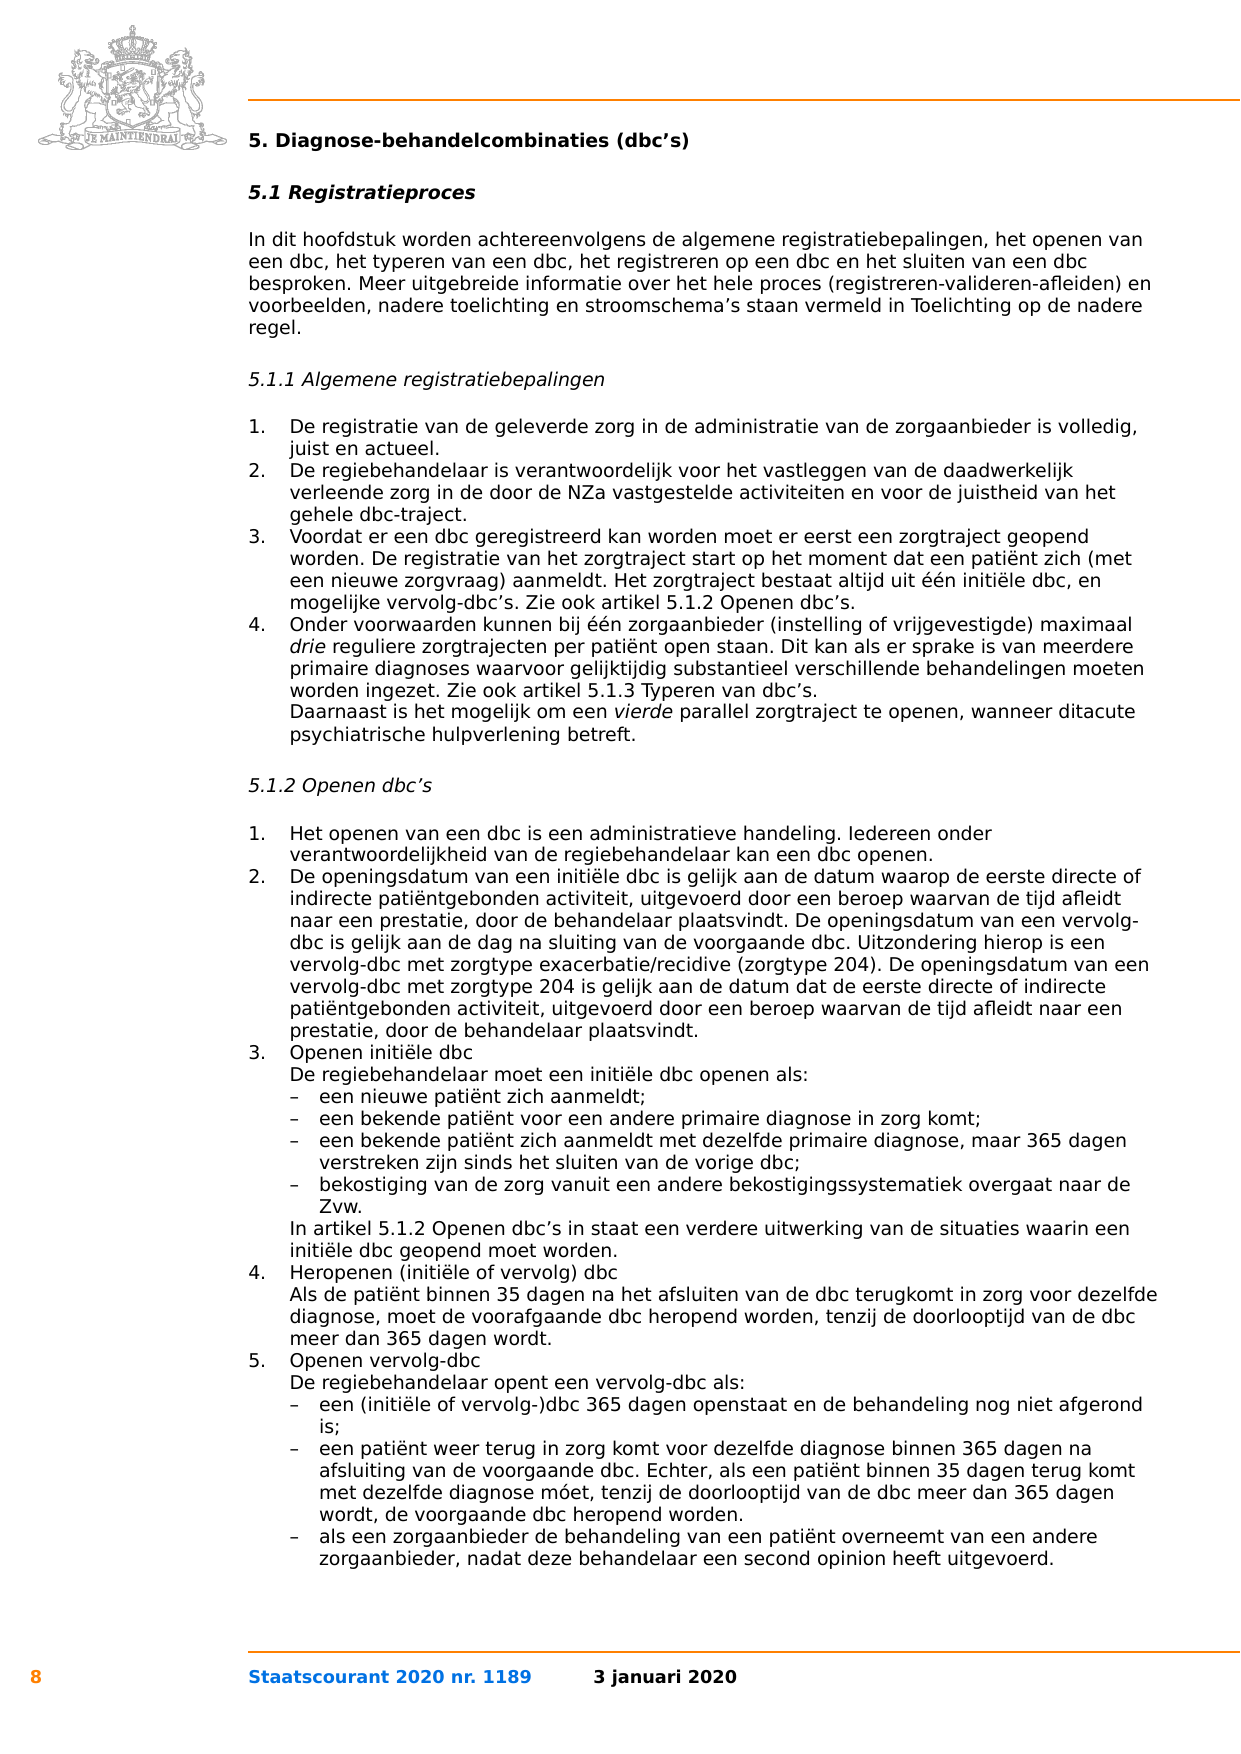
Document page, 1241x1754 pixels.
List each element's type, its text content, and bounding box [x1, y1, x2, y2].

subtitle 5.1 Registratieproces [248, 182, 1163, 204]
subtitle 5.1.2 Openen dbc’s [248, 775, 1163, 797]
text – een patiënt weer terug in zorg komt voor dezelfde diagnose binnen 365 dagen na afsluiting van de voorgaande dbc. Echter, als een patiënt binnen 35 dagen terug komt met dezelfde diagnose móet, tenzij de doorlooptijd van de dbc meer dan 365 dagen wordt, de voorgaande dbc heropend worden. [289, 1438, 1163, 1526]
text Daarnaast is het mogelijk om een vierde parallel zorgtraject te openen, wanneer ditacute psychiatrische hulpverlening betreft. [289, 701, 1163, 745]
text – een bekende patiënt voor een andere primaire diagnose in zorg komt; [289, 1108, 1163, 1130]
text – een bekende patiënt zich aanmeldt met dezelfde primaire diagnose, maar 365 dagen verstreken zijn sinds het sluiten van de vorige dbc; [289, 1130, 1163, 1174]
text Als de patiënt binnen 35 dagen na het afsluiten van de dbc terugkomt in zorg voor dezelfde diagnose, moet de voorafgaande dbc heropend worden, tenzij de doorlooptijd van de dbc meer dan 365 dagen wordt. [289, 1284, 1163, 1350]
text 5. Openen vervolg-dbc [248, 1350, 1163, 1372]
text – een (initiële of vervolg-)dbc 365 dagen openstaat en de behandeling nog niet afgerond is; [289, 1394, 1163, 1438]
text 2. De openingsdatum van een initiële dbc is gelijk aan de datum waarop de eerste directe of indirecte patiëntgebonden activiteit, uitgevoerd door een beroep waarvan de tijd afleidt naar een prestatie, door de behandelaar plaatsvindt. De openingsdatum van een vervolg-dbc is gelijk aan de dag na sluiting van de voorgaande dbc. Uitzondering hierop is een vervolg-dbc met zorgtype exacerbatie/recidive (zorgtype 204). De openingsdatum van een vervolg-dbc met zorgtype 204 is gelijk aan de datum dat de eerste directe of indirecte patiëntgebonden activiteit, uitgevoerd door een beroep waarvan de tijd afleidt naar een prestatie, door de behandelaar plaatsvindt. [248, 866, 1163, 1042]
text De regiebehandelaar moet een initiële dbc openen als: [289, 1064, 1163, 1086]
text 4. Heropenen (initiële of vervolg) dbc [248, 1262, 1163, 1284]
picture [38, 25, 227, 150]
text – bekostiging van de zorg vanuit een andere bekostigingssystematiek overgaat naar de Zvw. [289, 1174, 1163, 1218]
text In artikel 5.1.2 Openen dbc’s in staat een verdere uitwerking van de situaties waarin een initiële dbc geopend moet worden. [289, 1218, 1163, 1262]
text – als een zorgaanbieder de behandeling van een patiënt overneemt van een andere zorgaanbieder, nadat deze behandelaar een second opinion heeft uitgevoerd. [289, 1526, 1163, 1570]
text 1. Het openen van een dbc is een administratieve handeling. Iedereen onder verantwoordelijkheid van de regiebehandelaar kan een dbc openen. [248, 822, 1163, 866]
text 3. Voordat er een dbc geregistreerd kan worden moet er eerst een zorgtraject geopend worden. De registratie van het zorgtraject start op het moment dat een patiënt zich (met een nieuwe zorgvraag) aanmeldt. Het zorgtraject bestaat altijd uit één initiële dbc, en mogelijke vervolg-dbc’s. Zie ook artikel 5.1.2 Openen dbc’s. [248, 526, 1163, 613]
text 3. Openen initiële dbc [248, 1042, 1163, 1064]
text In dit hoofdstuk worden achtereenvolgens de algemene registratiebepalingen, het openen van een dbc, het typeren van een dbc, het registreren op een dbc en het sluiten van een dbc besproken. Meer uitgebreide informatie over het hele proces (registreren-valideren-afleiden) en voorbeelden, nadere toelichting en stroomschema’s staan vermeld in Toelichting op de nadere regel. [248, 229, 1163, 339]
text 2. De regiebehandelaar is verantwoordelijk voor het vastleggen van de daadwerkelijk verleende zorg in de door de NZa vastgestelde activiteiten en voor de juistheid van het gehele dbc-traject. [248, 460, 1163, 526]
text 1. De registratie van de geleverde zorg in de administratie van de zorgaanbieder is volledig, juist en actueel. [248, 416, 1163, 460]
text – een nieuwe patiënt zich aanmeldt; [289, 1086, 1163, 1108]
text 4. Onder voorwaarden kunnen bij één zorgaanbieder (instelling of vrijgevestigde) maximaal drie reguliere zorgtrajecten per patiënt open staan. Dit kan als er sprake is van meerdere primaire diagnoses waarvoor gelijktijdig substantieel verschillende behandelingen moeten worden ingezet. Zie ook artikel 5.1.3 Typeren van dbc’s. [248, 613, 1163, 701]
text De regiebehandelaar opent een vervolg-dbc als: [289, 1372, 1163, 1394]
subtitle 5. Diagnose-behandelcombinaties (dbc’s) [248, 130, 1163, 152]
subtitle 5.1.1 Algemene registratiebepalingen [248, 369, 1163, 391]
